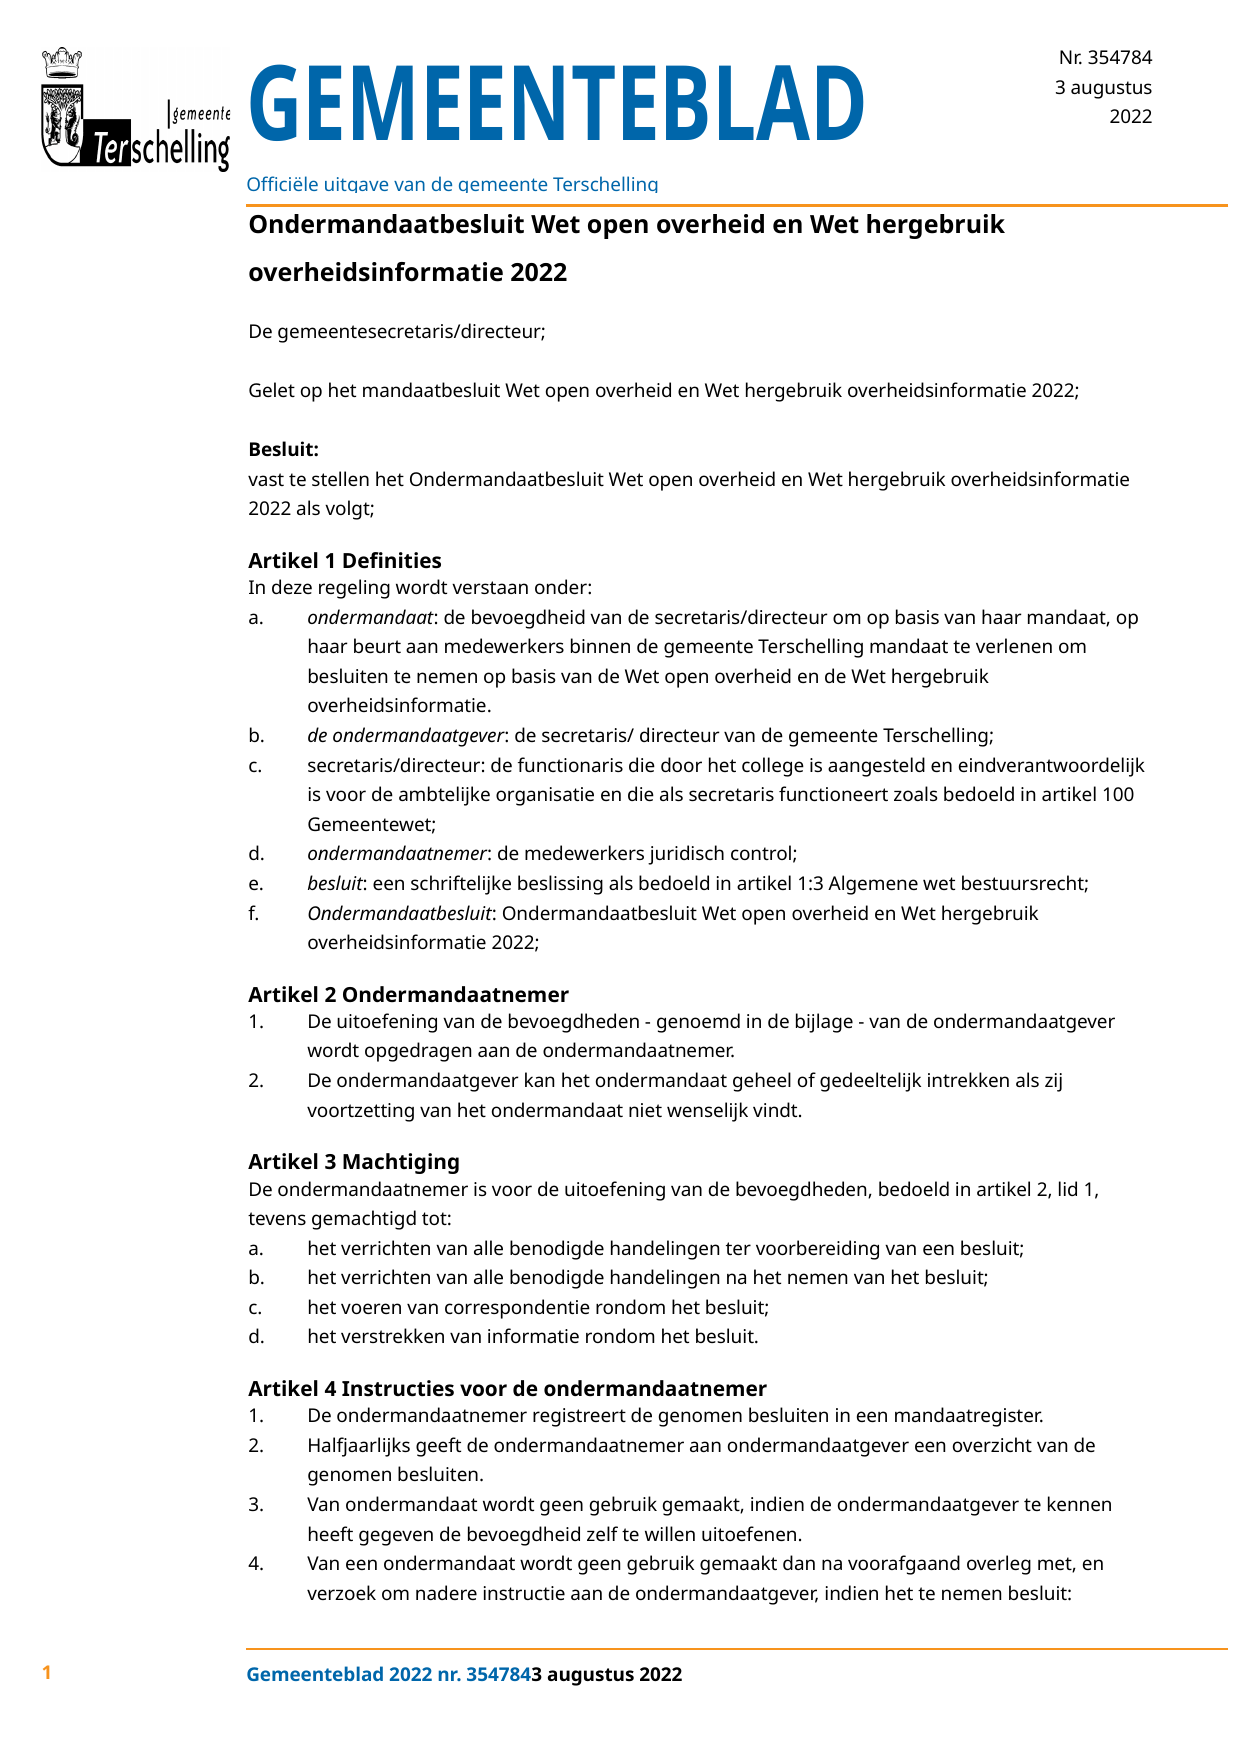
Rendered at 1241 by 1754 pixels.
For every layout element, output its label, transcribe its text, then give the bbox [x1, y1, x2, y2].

list secretaris/directeur: de functionaris die door het college is aangesteld en eindverantwoordelijk is voor de ambtelijke organisatie en die als secretaris functioneert zoals bedoeld in artikel 100 Gemeentewet; [248, 752, 1152, 837]
list Ondermandaatbesluit: Ondermandaatbesluit Wet open overheid en Wet hergebruik overheidsinformatie 2022; [248, 900, 1152, 955]
list De uitoefening van de bevoegdheden - genoemd in de bijlage - van de ondermandaatgever wordt opgedragen aan de ondermandaatnemer. [248, 1008, 1152, 1063]
list het verrichten van alle benodigde handelingen ter voorbereiding van een besluit; [248, 1235, 1152, 1261]
text Artikel 1 Definities [248, 546, 1152, 574]
text Artikel 2 Ondermandaatnemer [248, 980, 1152, 1008]
text Artikel 4 Instructies voor de ondermandaatnemer [248, 1374, 1152, 1402]
list Halfjaarlijks geeft de ondermandaatnemer aan ondermandaatgever een overzicht van de genomen besluiten. [248, 1432, 1152, 1487]
list De ondermandaatnemer registreert de genomen besluiten in een mandaatregister. [248, 1402, 1152, 1428]
list De ondermandaatgever kan het ondermandaat geheel of gedeeltelijk intrekken als zij voortzetting van het ondermandaat niet wenselijk vindt. [248, 1067, 1152, 1123]
list de ondermandaatgever: de secretaris/ directeur van de gemeente Terschelling; [248, 722, 1152, 748]
list Van ondermandaat wordt geen gebruik gemaakt, indien de ondermandaatgever te kennen heeft gegeven de bevoegdheid zelf te willen uitoefenen. [248, 1491, 1152, 1547]
list Van een ondermandaat wordt geen gebruik gemaakt dan na voorafgaand overleg met, en verzoek om nadere instructie aan de ondermandaatgever, indien het te nemen besluit: [248, 1550, 1152, 1606]
list ondermandaat: de bevoegdheid van de secretaris/directeur om op basis van haar mandaat, op haar beurt aan medewerkers binnen de gemeente Terschelling mandaat te verlenen om besluiten te nemen op basis van de Wet open overheid en de Wet hergebruik overheidsinformatie. [248, 604, 1152, 718]
picture [41, 47, 231, 172]
text vast te stellen het Ondermandaatbesluit Wet open overheid en Wet hergebruik overheidsinformatie 2022 als volgt; [248, 466, 1152, 521]
text Besluit: [248, 436, 1152, 462]
list het voeren van correspondentie rondom het besluit; [248, 1294, 1152, 1320]
list besluit: een schriftelijke beslissing als bedoeld in artikel 1:3 Algemene wet bestuursrecht; [248, 870, 1152, 896]
text De gemeentesecretaris/directeur; [248, 318, 1152, 344]
text Ondermandaatbesluit Wet open overheid en Wet hergebruik overheidsinformatie 2022 [248, 207, 1152, 288]
list het verstrekken van informatie rondom het besluit. [248, 1324, 1152, 1349]
text Gelet op het mandaatbesluit Wet open overheid en Wet hergebruik overheidsinformatie 2022; [248, 377, 1152, 403]
text De ondermandaatnemer is voor de uitoefening van de bevoegdheden, bedoeld in artikel 2, lid 1, tevens gemachtigd tot: [248, 1176, 1152, 1231]
list het verrichten van alle benodigde handelingen na het nemen van het besluit; [248, 1264, 1152, 1290]
list ondermandaatnemer: de medewerkers juridisch control; [248, 841, 1152, 866]
text Artikel 3 Machtiging [248, 1147, 1152, 1176]
text In deze regeling wordt verstaan onder: [248, 574, 1152, 600]
